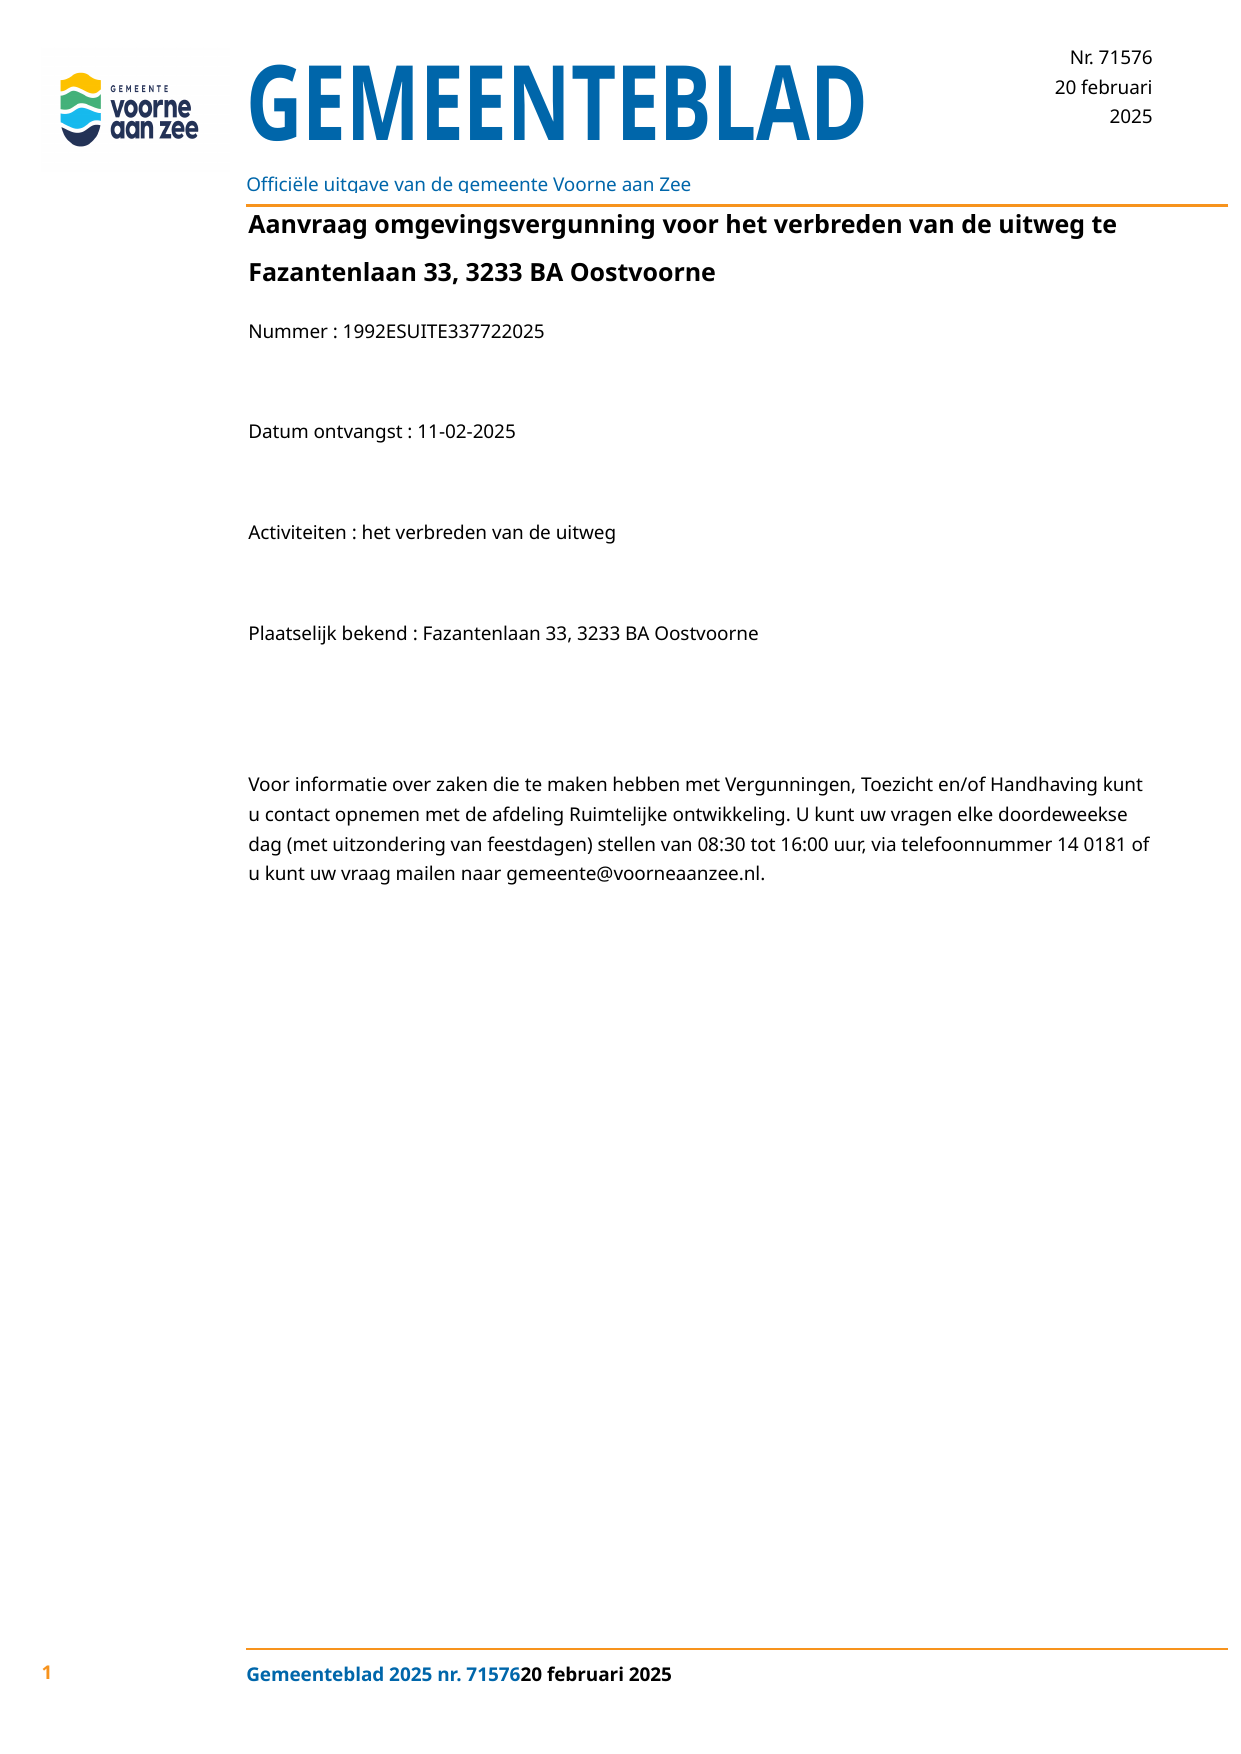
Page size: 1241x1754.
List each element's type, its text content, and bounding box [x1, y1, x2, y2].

picture [41, 47, 231, 172]
text Datum ontvangst : 11-02-2025 [248, 419, 1152, 444]
text Plaatselijk bekend : Fazantenlaan 33, 3233 BA Oostvoorne [248, 620, 1152, 646]
text Aanvraag omgevingsvergunning voor het verbreden van de uitweg te Fazantenlaan 33, 3233 BA Oostvoorne [248, 207, 1152, 288]
text Voor informatie over zaken die te maken hebben met Vergunningen, Toezicht en/of Handhaving kunt u contact opnemen met de afdeling Ruimtelijke ontwikkeling. U kunt uw vragen elke doordeweekse dag (met uitzondering van feestdagen) stellen van 08:30 tot 16:00 uur, via telefoonnummer 14 0181 of u kunt uw vraag mailen naar gemeente@voorneaanzee.nl. [248, 772, 1152, 886]
text Nummer : 1992ESUITE337722025 [248, 318, 1152, 344]
text Activiteiten : het verbreden van de uitweg [248, 519, 1152, 545]
